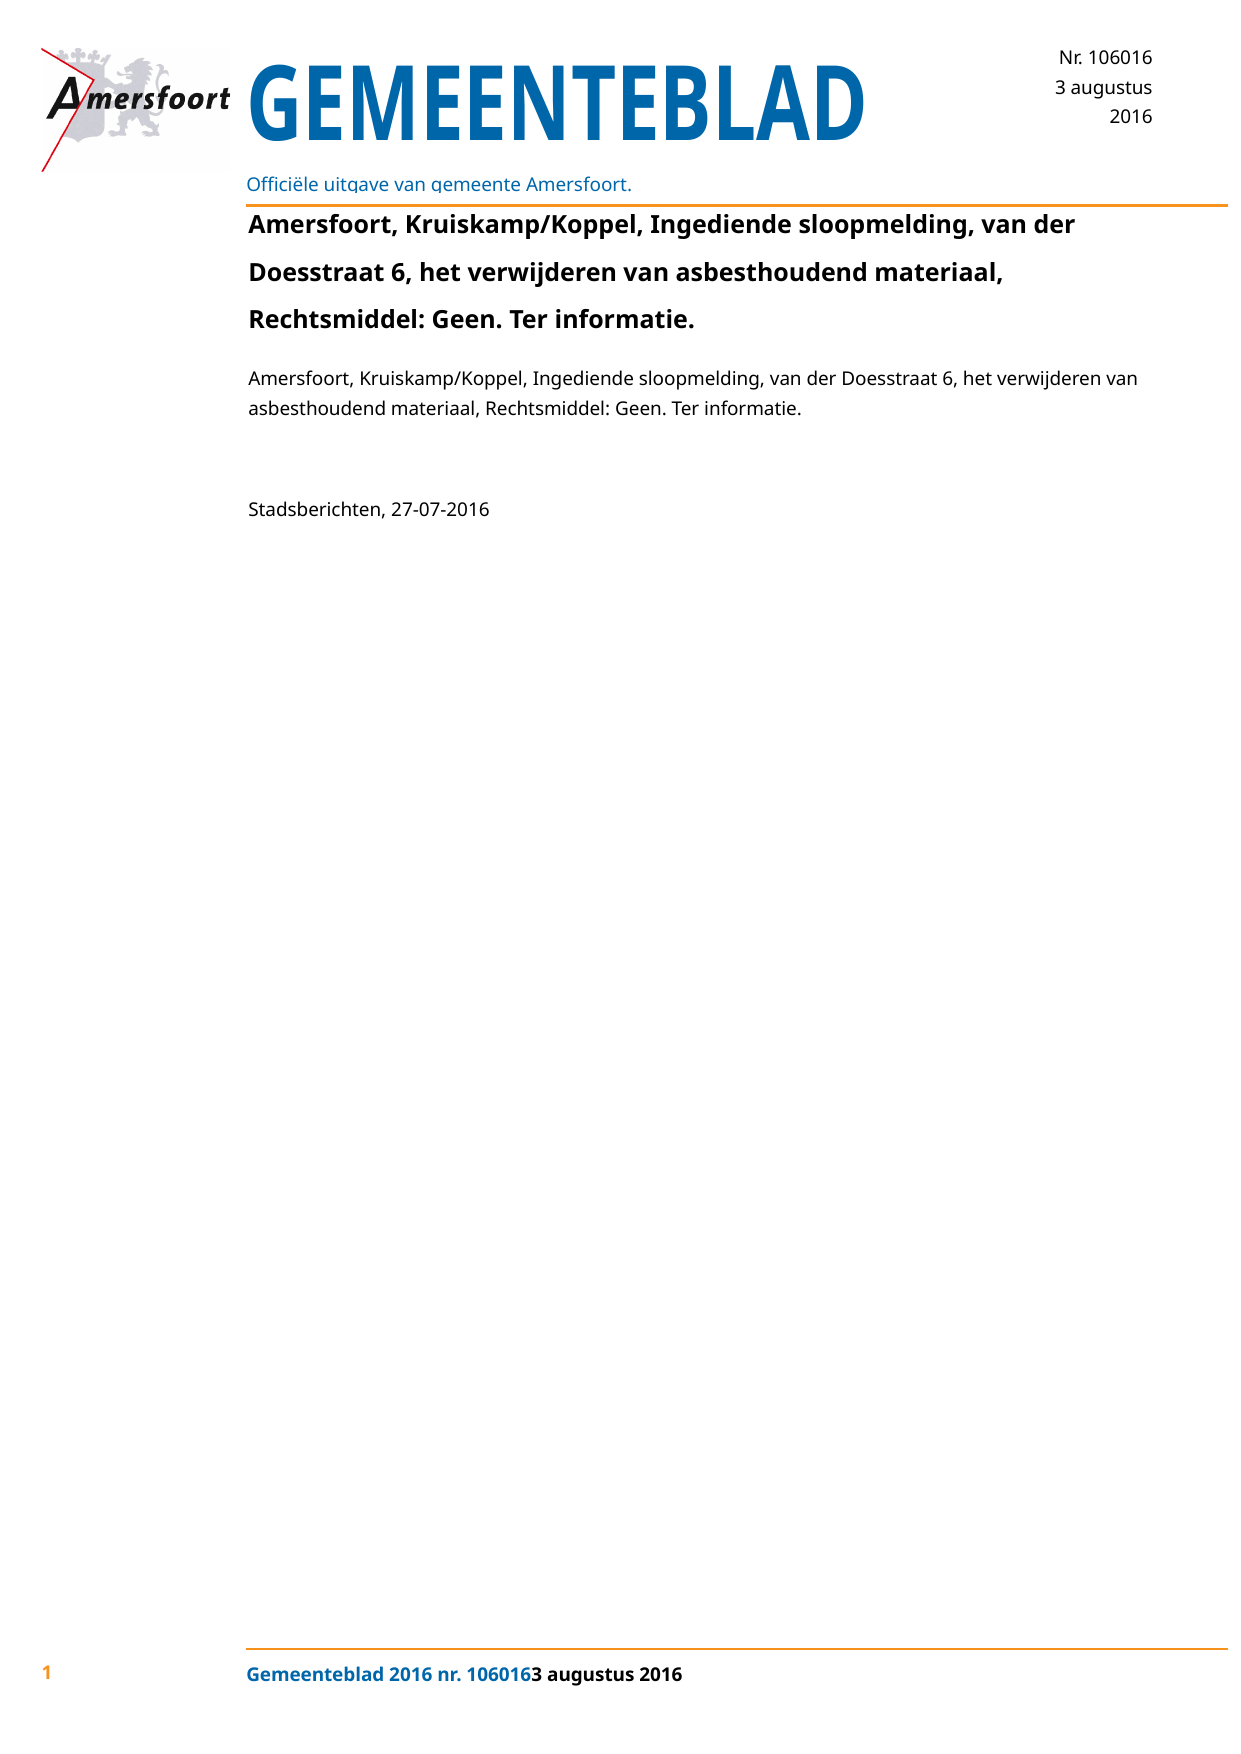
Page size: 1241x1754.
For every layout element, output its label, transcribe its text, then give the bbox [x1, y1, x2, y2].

text Amersfoort, Kruiskamp/Koppel, Ingediende sloopmelding, van der Doesstraat 6, het verwijderen van asbesthoudend materiaal, Rechtsmiddel: Geen. Ter informatie. [248, 207, 1152, 336]
text Amersfoort, Kruiskamp/Koppel, Ingediende sloopmelding, van der Doesstraat 6, het verwijderen van asbesthoudend materiaal, Rechtsmiddel: Geen. Ter informatie. [248, 366, 1152, 421]
text Stadsberichten, 27-07-2016 [248, 496, 1152, 522]
picture [41, 47, 231, 172]
